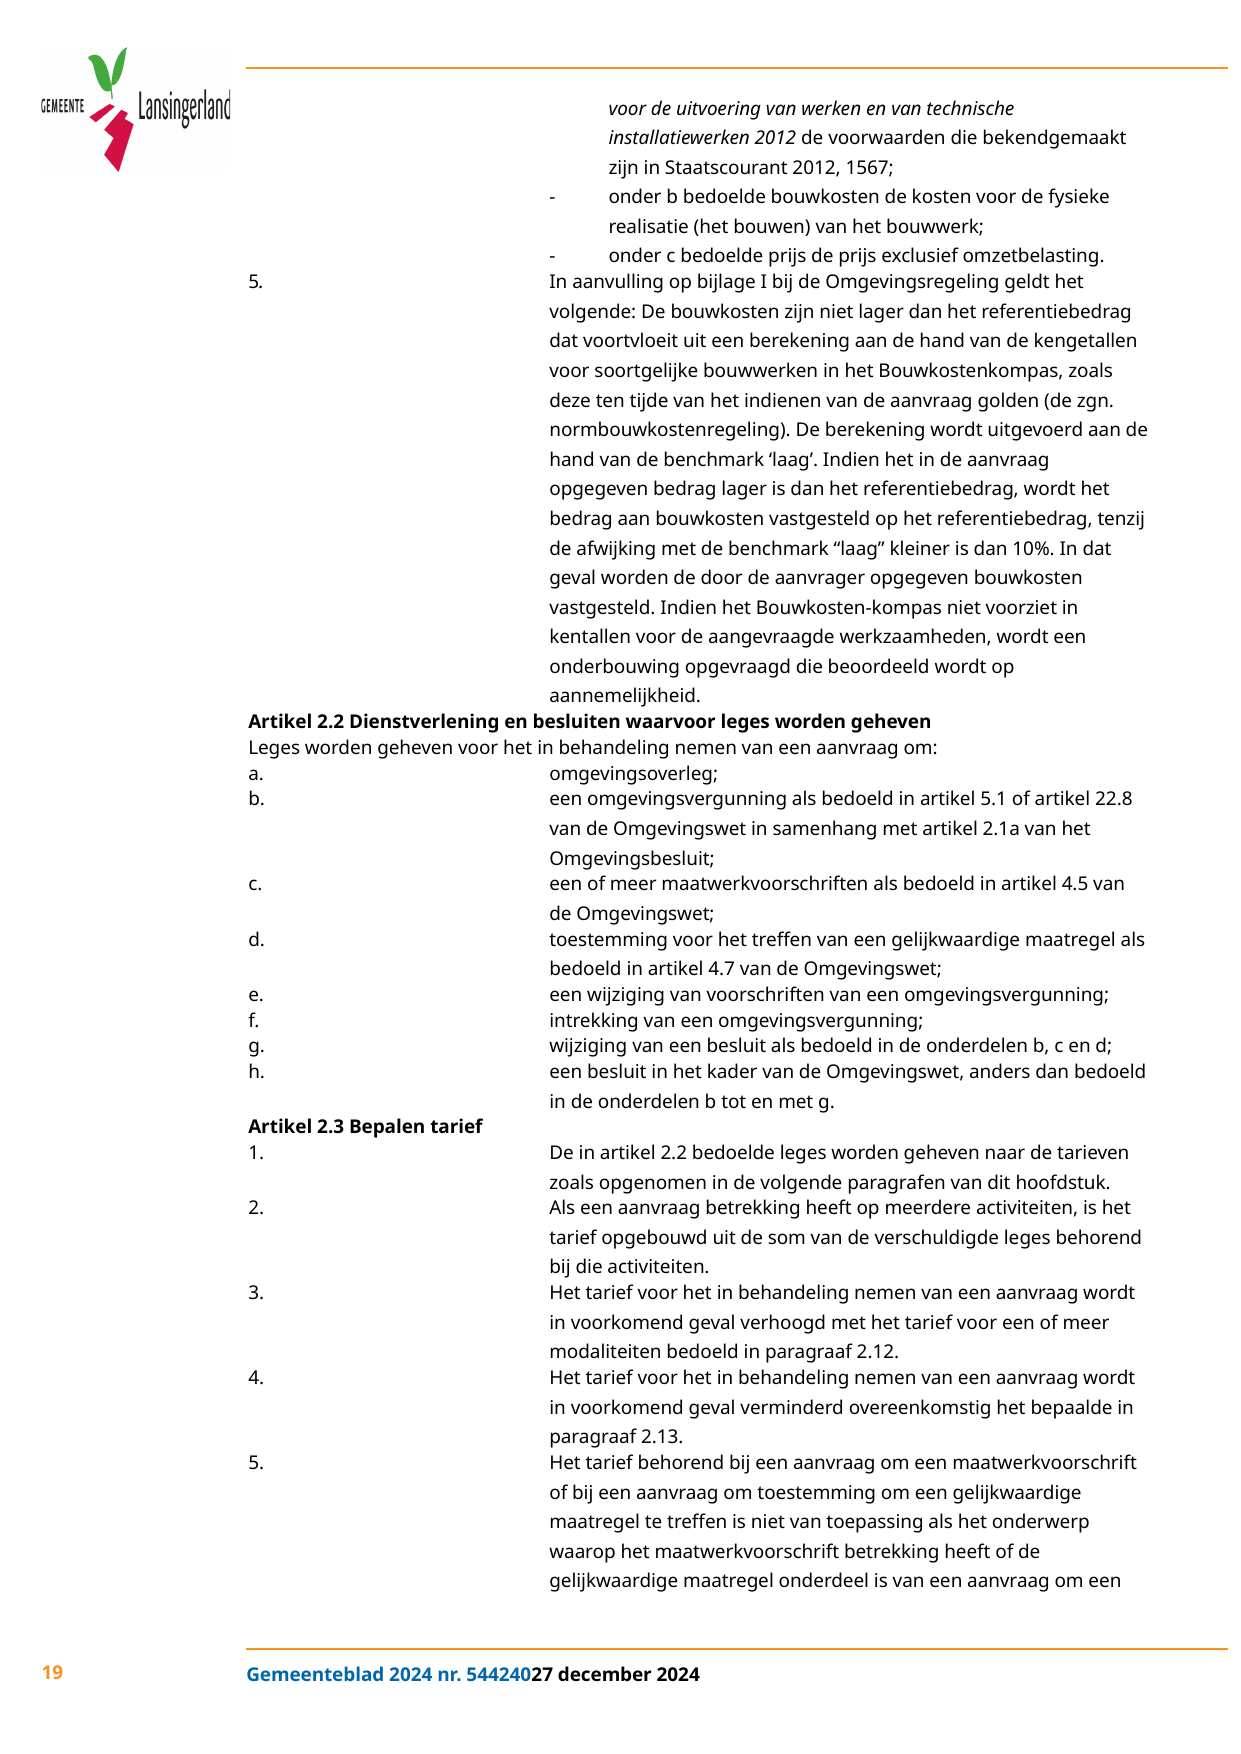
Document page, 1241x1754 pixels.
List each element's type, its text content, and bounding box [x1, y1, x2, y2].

table_cell 3. [248, 1280, 549, 1364]
table_cell g. [248, 1033, 549, 1058]
table_cell f. [248, 1007, 549, 1032]
table_cell Het tarief voor het in behandeling nemen van een aanvraag wordt in voorkomend geval verminderd overeenkomstig het bepaalde in paragraaf 2.13. [549, 1364, 1152, 1449]
table_cell h. [248, 1058, 549, 1113]
table_cell 5. [248, 1449, 549, 1593]
table_cell Het tarief behorend bij een aanvraag om een maatwerkvoorschrift of bij een aanvraag om toestemming om een gelijkwaardige maatregel te treffen is niet van toepassing als het onderwerp waarop het maatwerkvoorschrift betrekking heeft of de gelijkwaardige maatregel onderdeel is van een aanvraag om een [549, 1449, 1152, 1593]
table_cell Artikel 2.2 Dienstverlening en besluiten waarvoor leges worden geheven [248, 708, 1152, 734]
table_cell een besluit in het kader van de Omgevingswet, anders dan bedoeld in de onderdelen b tot en met g. [549, 1058, 1152, 1113]
table_cell b. [248, 786, 549, 870]
table_cell voor de uitvoering van werken en van technische installatiewerken 2012 de voorwaarden die bekendgemaakt zijn in Staatscourant 2012, 1567; onder b bedoelde bouwkosten de kosten voor de fysieke realisatie (het bouwen) van het bouwwerk; onder c bedoelde prijs de prijs exclusief omzetbelasting. [549, 95, 1152, 268]
table_cell Als een aanvraag betrekking heeft op meerdere activiteiten, is het tarief opgebouwd uit de som van de verschuldigde leges behorend bij die activiteiten. [549, 1195, 1152, 1279]
table_cell een omgevingsvergunning als bedoeld in artikel 5.1 of artikel 22.8 van de Omgevingswet in samenhang met artikel 2.1a van het Omgevingsbesluit; [549, 786, 1152, 870]
table_cell Het tarief voor het in behandeling nemen van een aanvraag wordt in voorkomend geval verhoogd met het tarief voor een of meer modaliteiten bedoeld in paragraaf 2.12. [549, 1280, 1152, 1364]
table_cell wijziging van een besluit als bedoeld in de onderdelen b, c en d; [549, 1033, 1152, 1058]
table_cell a. [248, 760, 549, 786]
table_cell d. [248, 926, 549, 981]
picture [41, 47, 231, 172]
table_cell Leges worden geheven voor het in behandeling nemen van een aanvraag om: [248, 734, 1152, 760]
table_cell 5. [248, 269, 549, 708]
table_cell e. [248, 981, 549, 1007]
table_cell intrekking van een omgevingsvergunning; [549, 1007, 1152, 1032]
table_cell omgevingsoverleg; [549, 760, 1152, 786]
table_cell c. [248, 870, 549, 926]
table_cell De in artikel 2.2 bedoelde leges worden geheven naar de tarieven zoals opgenomen in de volgende paragrafen van dit hoofdstuk. [549, 1139, 1152, 1194]
table_cell een of meer maatwerkvoorschriften als bedoeld in artikel 4.5 van de Omgevingswet; [549, 870, 1152, 926]
table_cell 2. [248, 1195, 549, 1279]
table_cell In aanvulling op bijlage I bij de Omgevingsregeling geldt het volgende: De bouwkosten zijn niet lager dan het referentiebedrag dat voortvloeit uit een berekening aan de hand van de kengetallen voor soortgelijke bouwwerken in het Bouwkostenkompas, zoals deze ten tijde van het indienen van de aanvraag golden (de zgn. normbouwkostenregeling). De berekening wordt uitgevoerd aan de hand van de benchmark ‘laag’. Indien het in de aanvraag opgegeven bedrag lager is dan het referentiebedrag, wordt het bedrag aan bouwkosten vastgesteld op het referentiebedrag, tenzij de afwijking met de benchmark “laag” kleiner is dan 10%. In dat geval worden de door de aanvrager opgegeven bouwkosten vastgesteld. Indien het Bouwkosten-kompas niet voorziet in kentallen voor de aangevraagde werkzaamheden, wordt een onderbouwing opgevraagd die beoordeeld wordt op aannemelijkheid. [549, 269, 1152, 708]
table_cell een wijziging van voorschriften van een omgevingsvergunning; [549, 981, 1152, 1007]
table_cell Artikel 2.3 Bepalen tarief [248, 1114, 1152, 1139]
table_cell 4. [248, 1364, 549, 1449]
table_cell [248, 95, 549, 268]
table_cell toestemming voor het treffen van een gelijkwaardige maatregel als bedoeld in artikel 4.7 van de Omgevingswet; [549, 926, 1152, 981]
table_cell 1. [248, 1139, 549, 1194]
